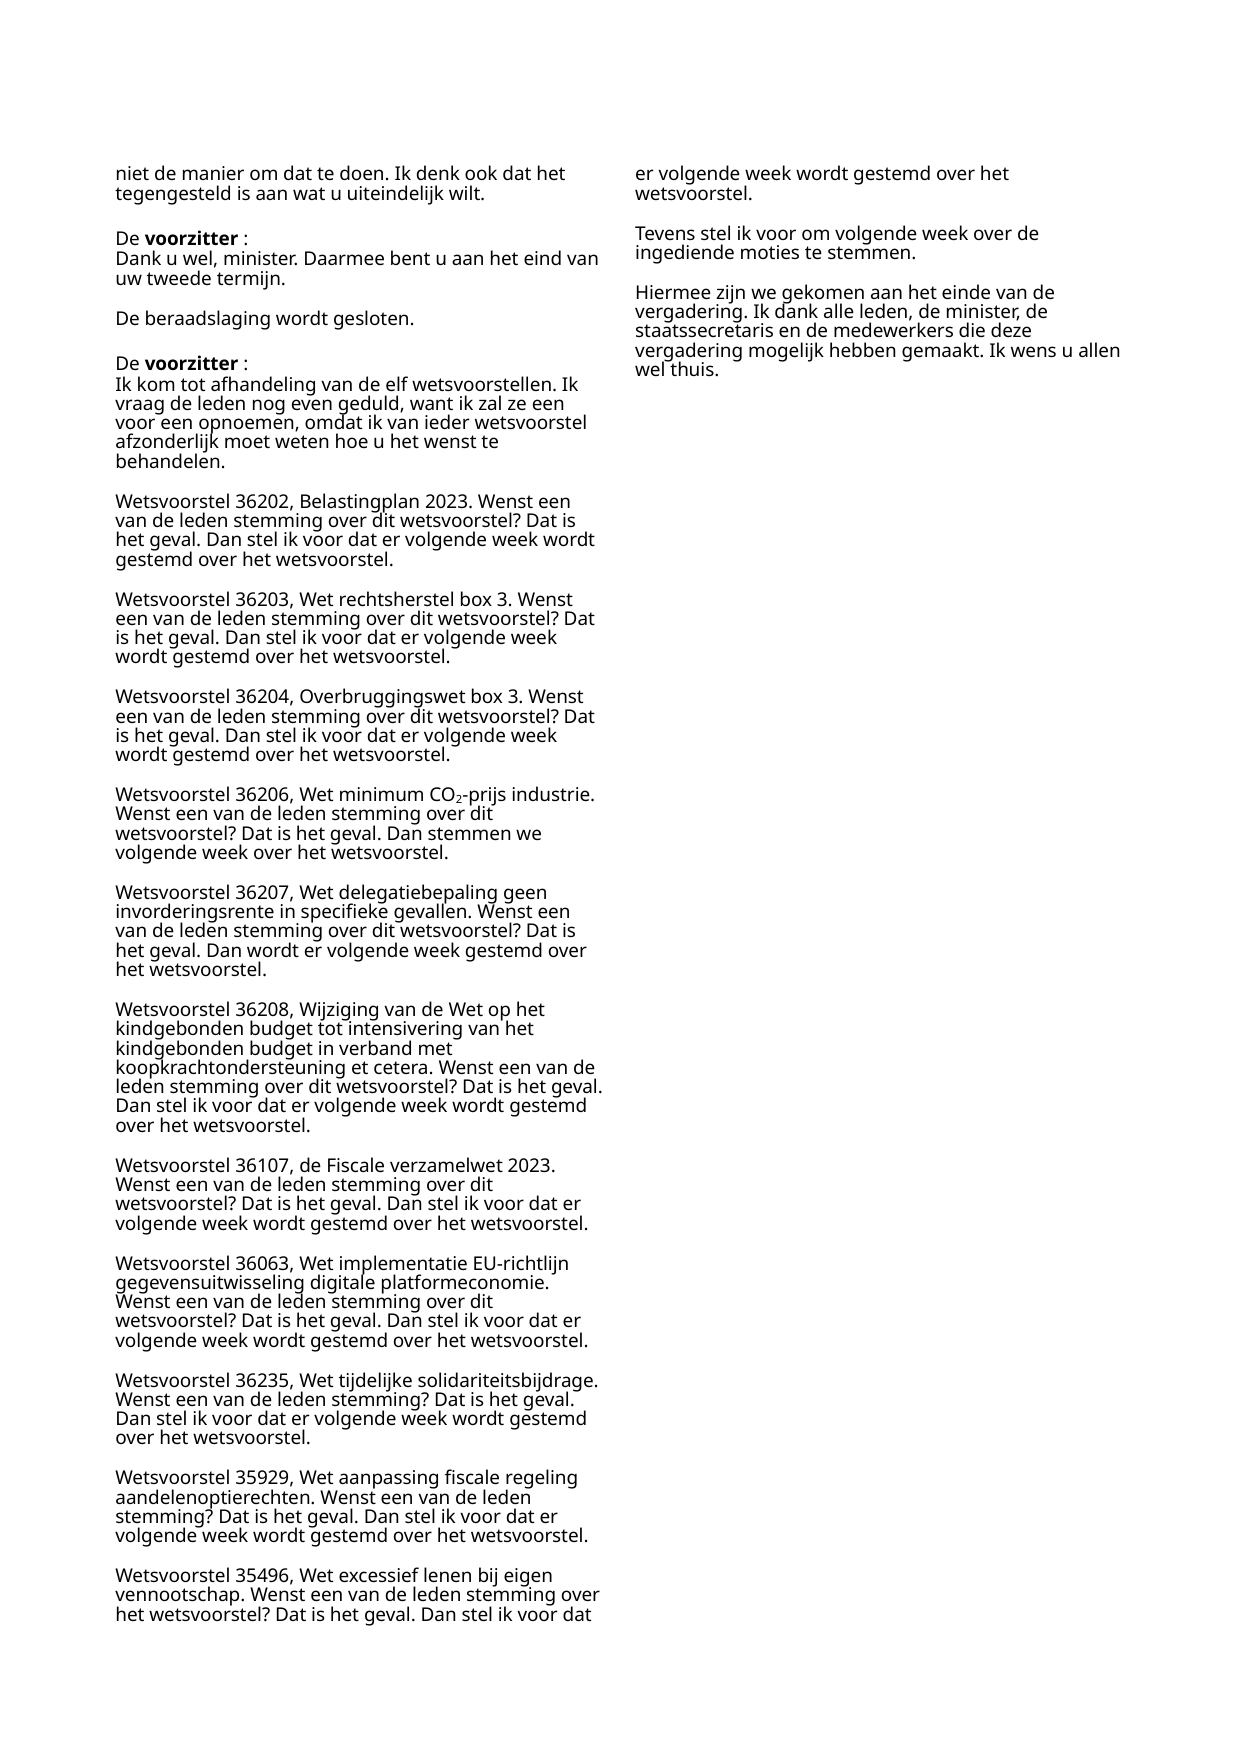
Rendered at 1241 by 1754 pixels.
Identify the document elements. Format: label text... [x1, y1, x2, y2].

text Wetsvoorstel 36207, Wet delegatiebepaling geen invorderingsrente in specifieke gevallen. Wenst een van de leden stemming over dit wetsvoorstel? Dat is het geval. Dan wordt er volgende week gestemd over het wetsvoorstel. [115, 884, 605, 980]
text Wetsvoorstel 35496, Wet excessief lenen bij eigen vennootschap. Wenst een van de leden stemming over het wetsvoorstel? Dat is het geval. Dan stel ik voor dat [115, 1567, 605, 1625]
text Wetsvoorstel 36107, de Fiscale verzamelwet 2023. Wenst een van de leden stemming over dit wetsvoorstel? Dat is het geval. Dan stel ik voor dat er volgende week wordt gestemd over het wetsvoorstel. [115, 1157, 605, 1234]
text Wetsvoorstel 36204, Overbruggingswet box 3. Wenst een van de leden stemming over dit wetsvoorstel? Dat is het geval. Dan stel ik voor dat er volgende week wordt gestemd over het wetsvoorstel. [115, 688, 605, 765]
text Wetsvoorstel 36063, Wet implementatie EU-richtlijn gegevensuitwisseling digitale platformeconomie. Wenst een van de leden stemming over dit wetsvoorstel? Dat is het geval. Dan stel ik voor dat er volgende week wordt gestemd over het wetsvoorstel. [115, 1254, 605, 1351]
text er volgende week wordt gestemd over het wetsvoorstel. [635, 165, 1125, 204]
text Wetsvoorstel 36203, Wet rechtsherstel box 3. Wenst een van de leden stemming over dit wetsvoorstel? Dat is het geval. Dan stel ik voor dat er volgende week wordt gestemd over het wetsvoorstel. [115, 591, 605, 668]
text De voorzitter : [115, 350, 605, 376]
text Wetsvoorstel 36206, Wet minimum CO2-prijs industrie. Wenst een van de leden stemming over dit wetsvoorstel? Dat is het geval. Dan stemmen we volgende week over het wetsvoorstel. [115, 786, 605, 863]
text Ik kom tot afhandeling van de elf wetsvoorstellen. Ik vraag de leden nog even geduld, want ik zal ze een voor een opnoemen, omdat ik van ieder wetsvoorstel afzonderlijk moet weten hoe u het wenst te behandelen. [115, 376, 605, 472]
text Wetsvoorstel 36235, Wet tijdelijke solidariteitsbijdrage. Wenst een van de leden stemming? Dat is het geval. Dan stel ik voor dat er volgende week wordt gestemd over het wetsvoorstel. [115, 1372, 605, 1449]
text Dank u wel, minister. Daarmee bent u aan het eind van uw tweede termijn. [115, 250, 605, 289]
text De voorzitter : [115, 225, 605, 250]
text Wetsvoorstel 36202, Belastingplan 2023. Wenst een van de leden stemming over dit wetsvoorstel? Dat is het geval. Dan stel ik voor dat er volgende week wordt gestemd over het wetsvoorstel. [115, 493, 605, 570]
text Tevens stel ik voor om volgende week over de ingediende moties te stemmen. [635, 224, 1125, 263]
text niet de manier om dat te doen. Ik denk ook dat het tegengesteld is aan wat u uiteindelijk wilt. [115, 165, 605, 204]
text Hiermee zijn we gekomen aan het einde van de vergadering. Ik dank alle leden, de minister, de staatssecretaris en de medewerkers die deze vergadering mogelijk hebben gemaakt. Ik wens u allen wel thuis. [635, 284, 1125, 380]
text De beraadslaging wordt gesloten. [115, 310, 605, 329]
text Wetsvoorstel 35929, Wet aanpassing fiscale regeling aandelenoptierechten. Wenst een van de leden stemming? Dat is het geval. Dan stel ik voor dat er volgende week wordt gestemd over het wetsvoorstel. [115, 1469, 605, 1546]
text Wetsvoorstel 36208, Wijziging van de Wet op het kindgebonden budget tot intensivering van het kindgebonden budget in verband met koopkrachtondersteuning et cetera. Wenst een van de leden stemming over dit wetsvoorstel? Dat is het geval. Dan stel ik voor dat er volgende week wordt gestemd over het wetsvoorstel. [115, 1001, 605, 1136]
